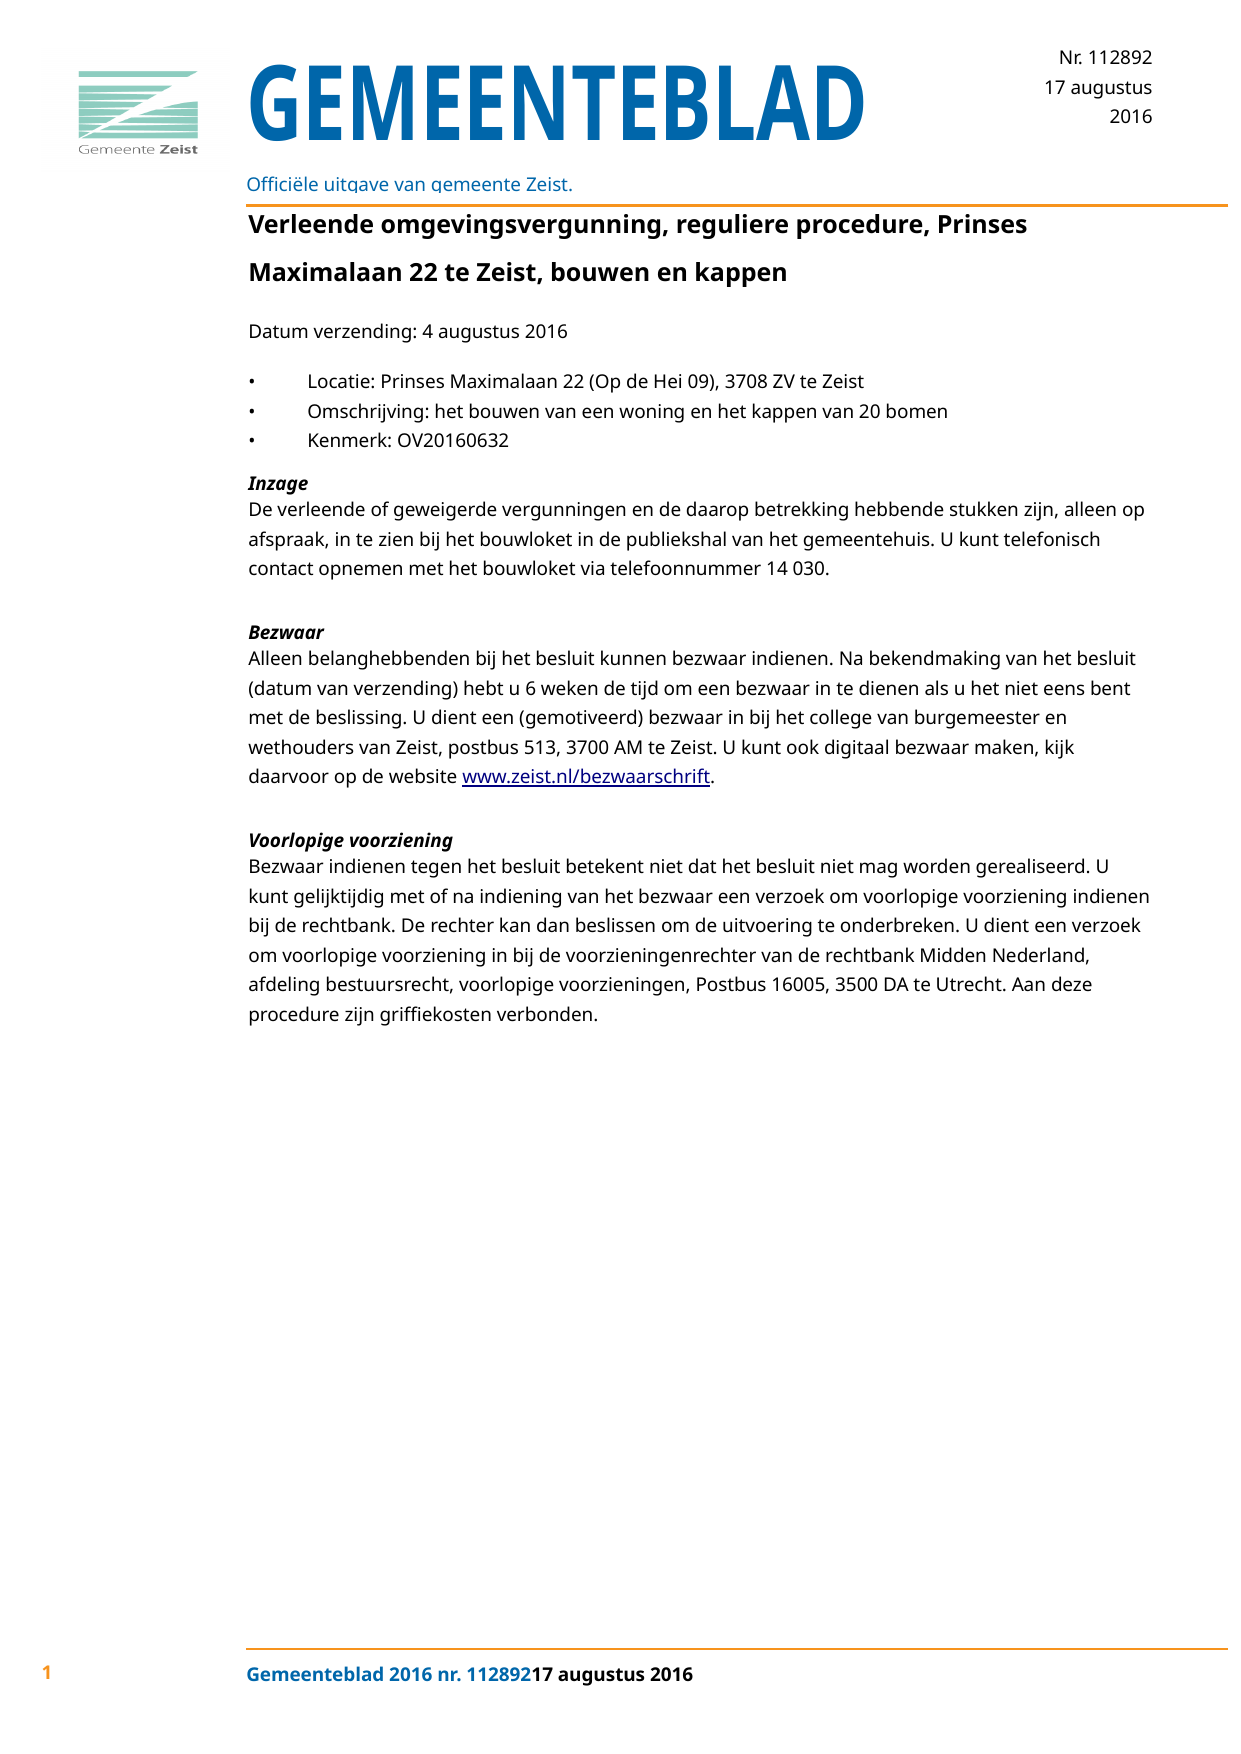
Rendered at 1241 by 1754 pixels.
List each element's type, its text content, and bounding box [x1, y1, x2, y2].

list Kenmerk: OV20160632 [248, 427, 1152, 453]
text Verleende omgevingsvergunning, reguliere procedure, Prinses Maximalaan 22 te Zeist, bouwen en kappen [248, 207, 1152, 288]
list Omschrijving: het bouwen van een woning en het kappen van 20 bomen [248, 398, 1152, 424]
text Bezwaar [248, 619, 1152, 645]
text Datum verzending: 4 augustus 2016 [248, 318, 1152, 344]
text Alleen belanghebbenden bij het besluit kunnen bezwaar indienen. Na bekendmaking van het besluit (datum van verzending) hebt u 6 weken de tijd om een bezwaar in te dienen als u het niet eens bent met de beslissing. U dient een (gemotiveerd) bezwaar in bij het college van burgemeester en wethouders van Zeist, postbus 513, 3700 AM te Zeist. U kunt ook digitaal bezwaar maken, kijk daarvoor op de website www.zeist.nl/bezwaarschrift. [248, 645, 1152, 789]
text Bezwaar indienen tegen het besluit betekent niet dat het besluit niet mag worden gerealiseerd. U kunt gelijktijdig met of na indiening van het bezwaar een verzoek om voorlopige voorziening indienen bij de rechtbank. De rechter kan dan beslissen om de uitvoering te onderbreken. U dient een verzoek om voorlopige voorziening in bij de voorzieningenrechter van de rechtbank Midden Nederland, afdeling bestuursrecht, voorlopige voorzieningen, Postbus 16005, 3500 DA te Utrecht. Aan deze procedure zijn griffiekosten verbonden. [248, 853, 1152, 1027]
list Locatie: Prinses Maximalaan 22 (Op de Hei 09), 3708 ZV te Zeist [248, 368, 1152, 394]
picture [41, 47, 231, 172]
text Voorlopige voorziening [248, 827, 1152, 853]
text De verleende of geweigerde vergunningen en de daarop betrekking hebbende stukken zijn, alleen op afspraak, in te zien bij het bouwloket in de publiekshal van het gemeentehuis. U kunt telefonisch contact opnemen met het bouwloket via telefoonnummer 14 030. [248, 496, 1152, 581]
text Inzage [248, 471, 1152, 496]
